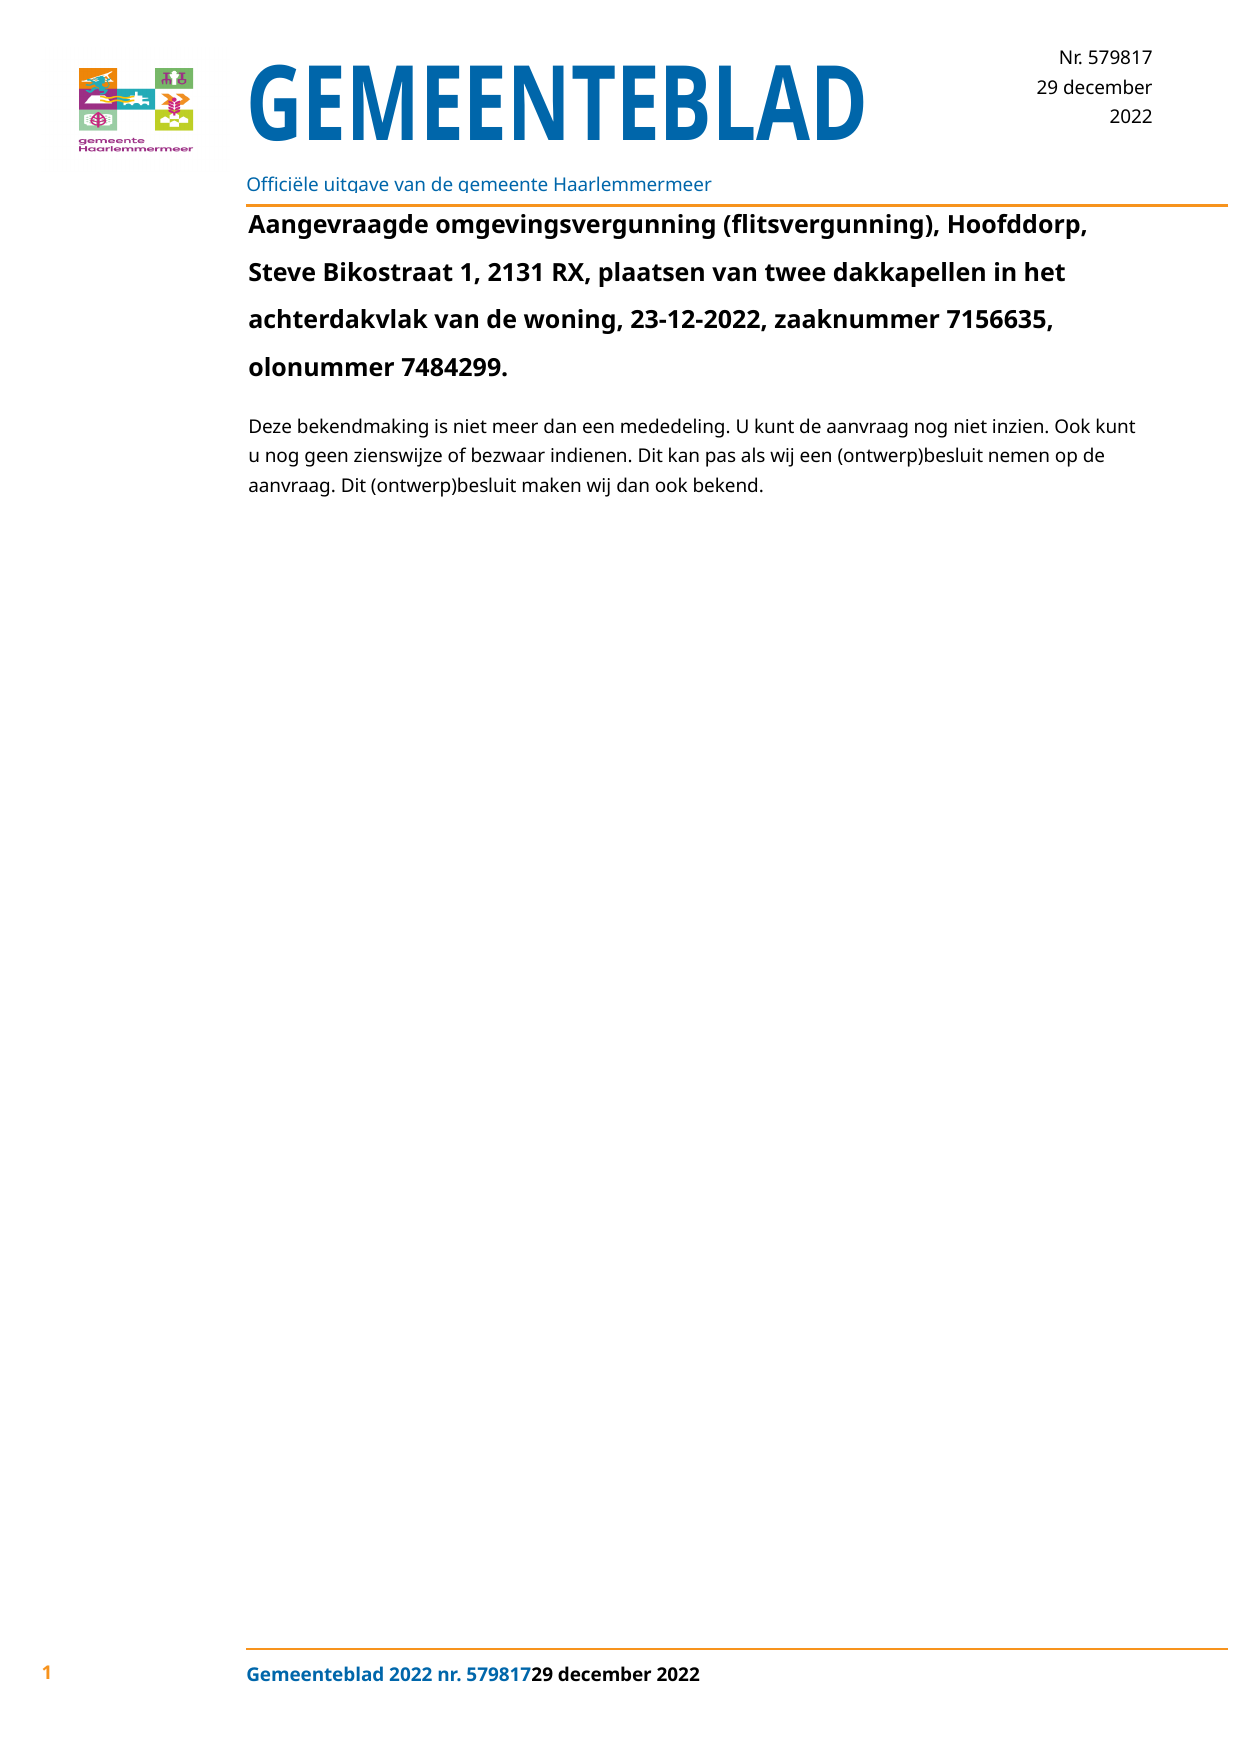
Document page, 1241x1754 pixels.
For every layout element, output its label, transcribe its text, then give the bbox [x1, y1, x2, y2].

text Aangevraagde omgevingsvergunning (flitsvergunning), Hoofddorp, Steve Bikostraat 1, 2131 RX, plaatsen van twee dakkapellen in het achterdakvlak van de woning, 23-12-2022, zaaknummer 7156635, olonummer 7484299. [248, 207, 1152, 384]
picture [41, 47, 231, 172]
text Deze bekendmaking is niet meer dan een mededeling. U kunt de aanvraag nog niet inzien. Ook kunt u nog geen zienswijze of bezwaar indienen. Dit kan pas als wij een (ontwerp)besluit nemen op de aanvraag. Dit (ontwerp)besluit maken wij dan ook bekend. [248, 413, 1152, 498]
